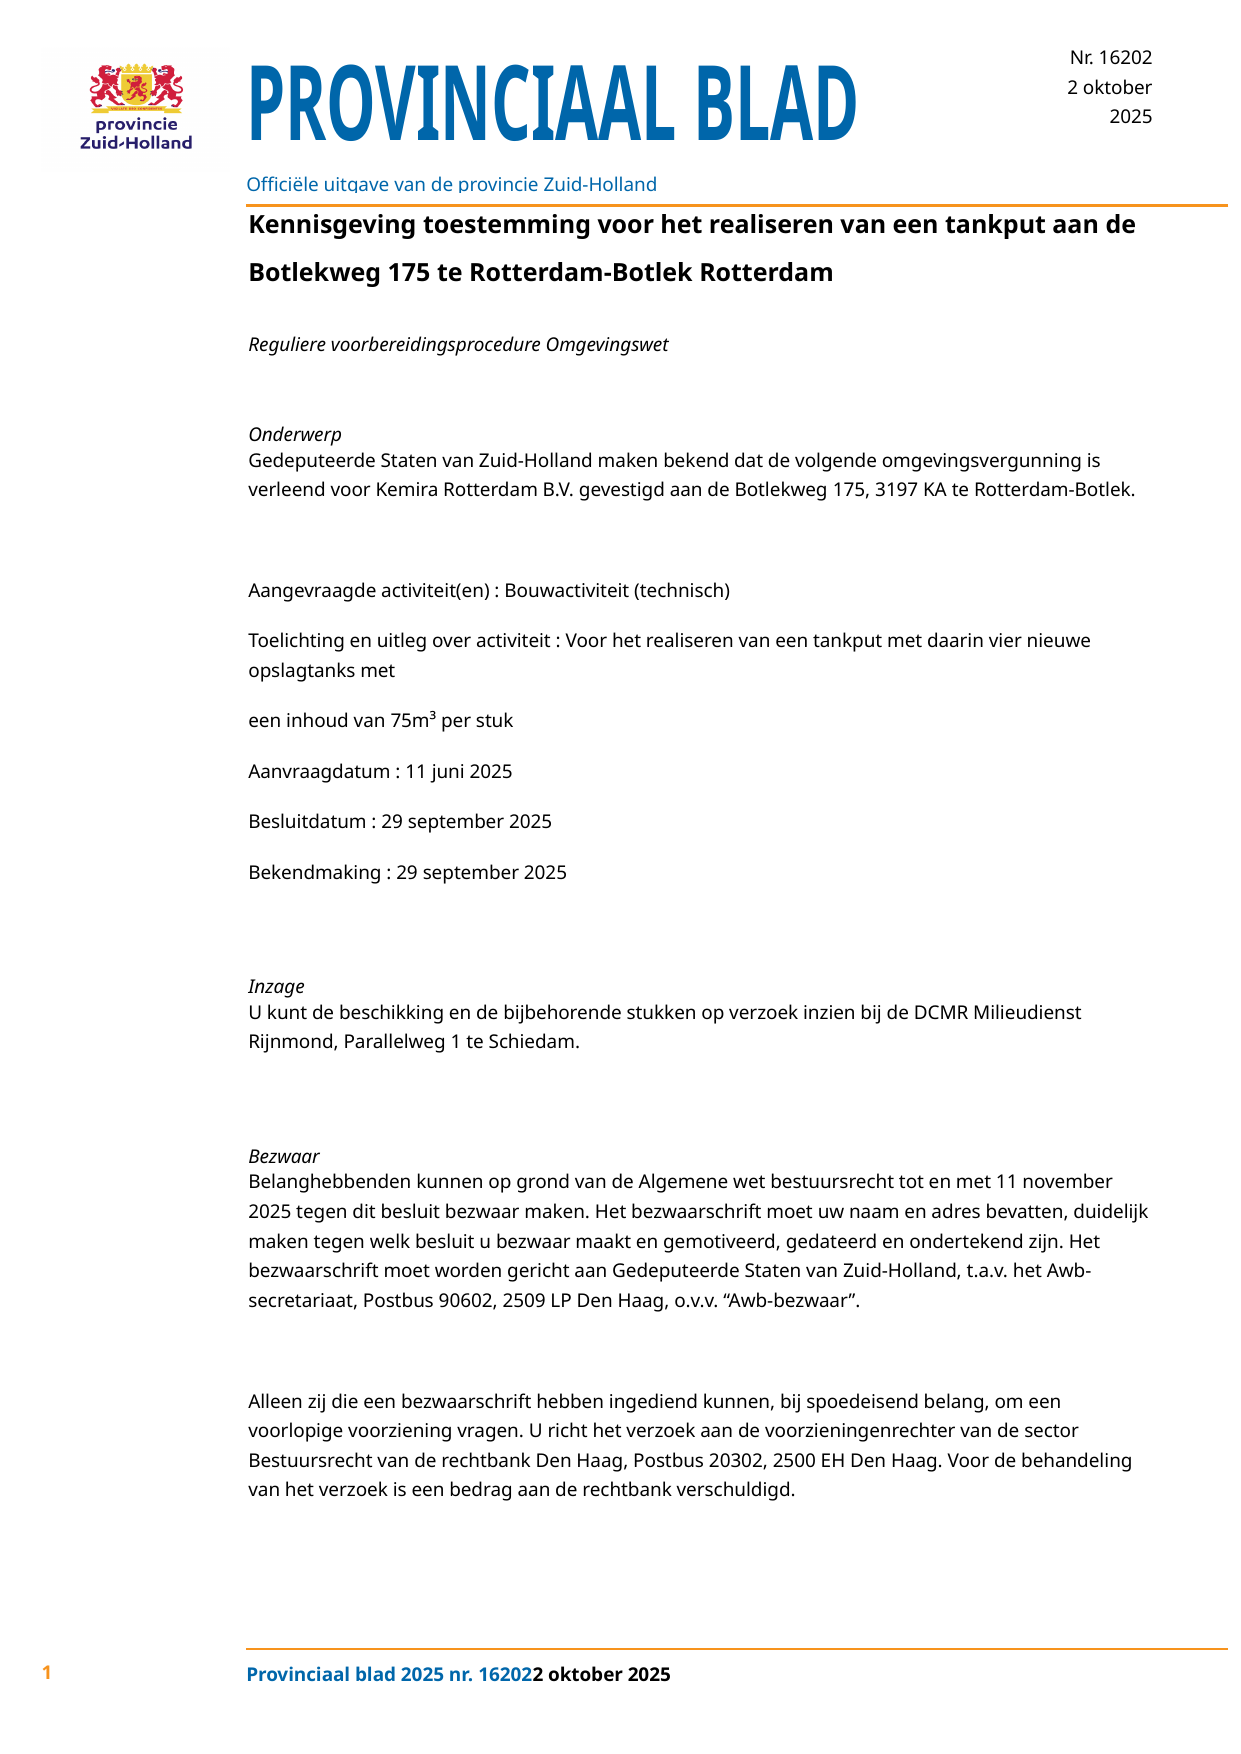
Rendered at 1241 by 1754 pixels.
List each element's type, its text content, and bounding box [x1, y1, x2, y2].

text Alleen zij die een bezwaarschrift hebben ingediend kunnen, bij spoedeisend belang, om een voorlopige voorziening vragen. U richt het verzoek aan de voorzieningenrechter van de sector Bestuursrecht van de rechtbank Den Haag, Postbus 20302, 2500 EH Den Haag. Voor de behandeling van het verzoek is een bedrag aan de rechtbank verschuldigd. [248, 1388, 1152, 1502]
text Besluitdatum : 29 september 2025 [248, 808, 1152, 834]
text Kennisgeving toestemming voor het realiseren van een tankput aan de Botlekweg 175 te Rotterdam-Botlek Rotterdam [248, 207, 1152, 288]
text Aangevraagde activiteit(en) : Bouwactiviteit (technisch) [248, 577, 1152, 603]
text Onderwerp [248, 421, 1152, 447]
text Bekendmaking : 29 september 2025 [248, 859, 1152, 885]
text Belanghebbenden kunnen op grond van de Algemene wet bestuursrecht tot en met 11 november 2025 tegen dit besluit bezwaar maken. Het bezwaarschrift moet uw naam en adres bevatten, duidelijk maken tegen welk besluit u bezwaar maakt en gemotiveerd, gedateerd en ondertekend zijn. Het bezwaarschrift moet worden gericht aan Gedeputeerde Staten van Zuid-Holland, t.a.v. het Awb-secretariaat, Postbus 90602, 2509 LP Den Haag, o.v.v. “Awb-bezwaar”. [248, 1169, 1152, 1313]
text Reguliere voorbereidingsprocedure Omgevingswet [248, 331, 1152, 357]
text Toelichting en uitleg over activiteit : Voor het realiseren van een tankput met daarin vier nieuwe opslagtanks met [248, 628, 1152, 683]
text een inhoud van 75m³ per stuk [248, 708, 1152, 733]
text Bezwaar [248, 1143, 1152, 1169]
text Inzage [248, 973, 1152, 999]
text Gedeputeerde Staten van Zuid-Holland maken bekend dat de volgende omgevingsvergunning is verleend voor Kemira Rotterdam B.V. gevestigd aan de Botlekweg 175, 3197 KA te Rotterdam-Botlek. [248, 447, 1152, 502]
picture [41, 47, 231, 172]
text U kunt de beschikking en de bijbehorende stukken op verzoek inzien bij de DCMR Milieudienst Rijnmond, Parallelweg 1 te Schiedam. [248, 999, 1152, 1054]
text Aanvraagdatum : 11 juni 2025 [248, 758, 1152, 784]
